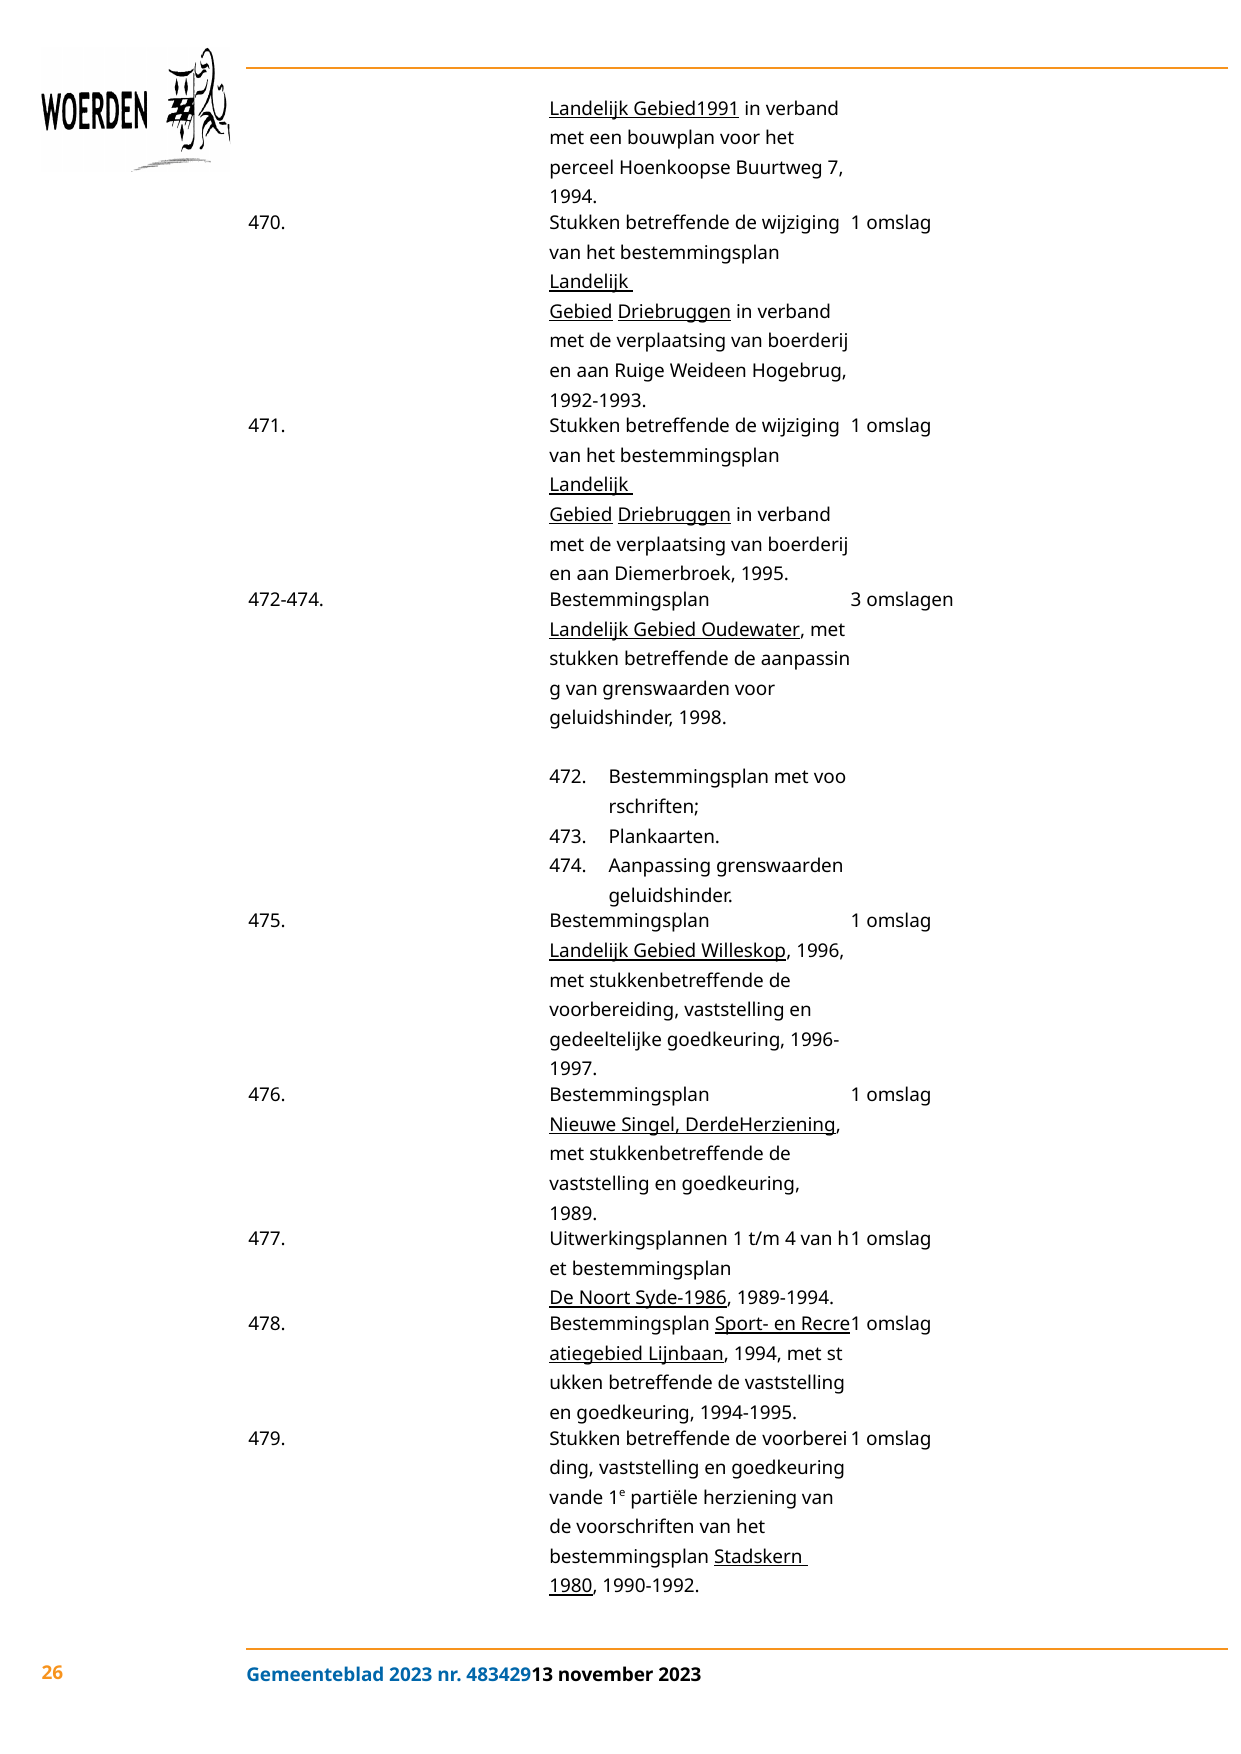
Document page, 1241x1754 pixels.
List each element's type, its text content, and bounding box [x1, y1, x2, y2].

table_cell Uitwerkingsplannen 1 t/m 4 van het bestemmingsplan De Noort Syde-1986, 1989-1994. [549, 1225, 850, 1310]
table_cell Bestemmingsplan Landelijk Gebied Oudewater, met stukken betreffende de aanpassing van grenswaarden voor geluidshinder, 1998. Bestemmingsplan met voorschriften; Plankaarten. Aanpassing grenswaarden geluidshinder. [549, 586, 850, 908]
table_cell 1 omslag [850, 908, 1152, 1081]
table_cell Bestemmingsplan Sport- en Recreatiegebied Lijnbaan, 1994, met stukken betreffende de vaststelling en goedkeuring, 1994-1995. [549, 1310, 850, 1425]
table_cell 1 omslag [850, 1425, 1152, 1598]
table_cell 479. [248, 1425, 549, 1598]
table_cell Bestemmingsplan Nieuwe Singel, DerdeHerziening, met stukkenbetreffende de vaststelling en goedkeuring, 1989. [549, 1081, 850, 1225]
table_cell Stukken betreffende de wijziging van het bestemmingsplan Landelijk Gebied Driebruggen in verband met de verplaatsing van boerderijen aan Diemerbroek, 1995. [549, 413, 850, 586]
table_cell 478. [248, 1310, 549, 1425]
table_cell 471. [248, 413, 549, 586]
table_cell Stukken betreffende de voorbereiding, vaststelling en goedkeuring vande 1e partiële herziening van de voorschriften van het bestemmingsplan Stadskern 1980, 1990-1992. [549, 1425, 850, 1598]
table_cell 477. [248, 1225, 549, 1310]
table_cell 1 omslag [850, 1310, 1152, 1425]
picture [41, 47, 231, 172]
table_cell Stukken betreffende de wijziging van het bestemmingsplan Landelijk Gebied Driebruggen in verband met de verplaatsing van boerderijen aan Ruige Weideen Hogebrug, 1992-1993. [549, 209, 850, 412]
table_cell 1 omslag [850, 1081, 1152, 1225]
table_cell 3 omslagen [850, 586, 1152, 908]
table_cell Bestemmingsplan Landelijk Gebied Willeskop, 1996, met stukkenbetreffende de voorbereiding, vaststelling en gedeeltelijke goedkeuring, 1996-1997. [549, 908, 850, 1081]
table_cell 476. [248, 1081, 549, 1225]
table_cell 1 omslag [850, 413, 1152, 586]
table_cell Landelijk Gebied1991 in verband met een bouwplan voor het perceel Hoenkoopse Buurtweg 7, 1994. [549, 95, 850, 209]
table_cell [850, 95, 1152, 209]
table_cell 475. [248, 908, 549, 1081]
table_cell [248, 95, 549, 209]
table_cell 1 omslag [850, 1225, 1152, 1310]
table_cell 470. [248, 209, 549, 412]
table_cell 472-474. [248, 586, 549, 908]
table_cell 1 omslag [850, 209, 1152, 412]
